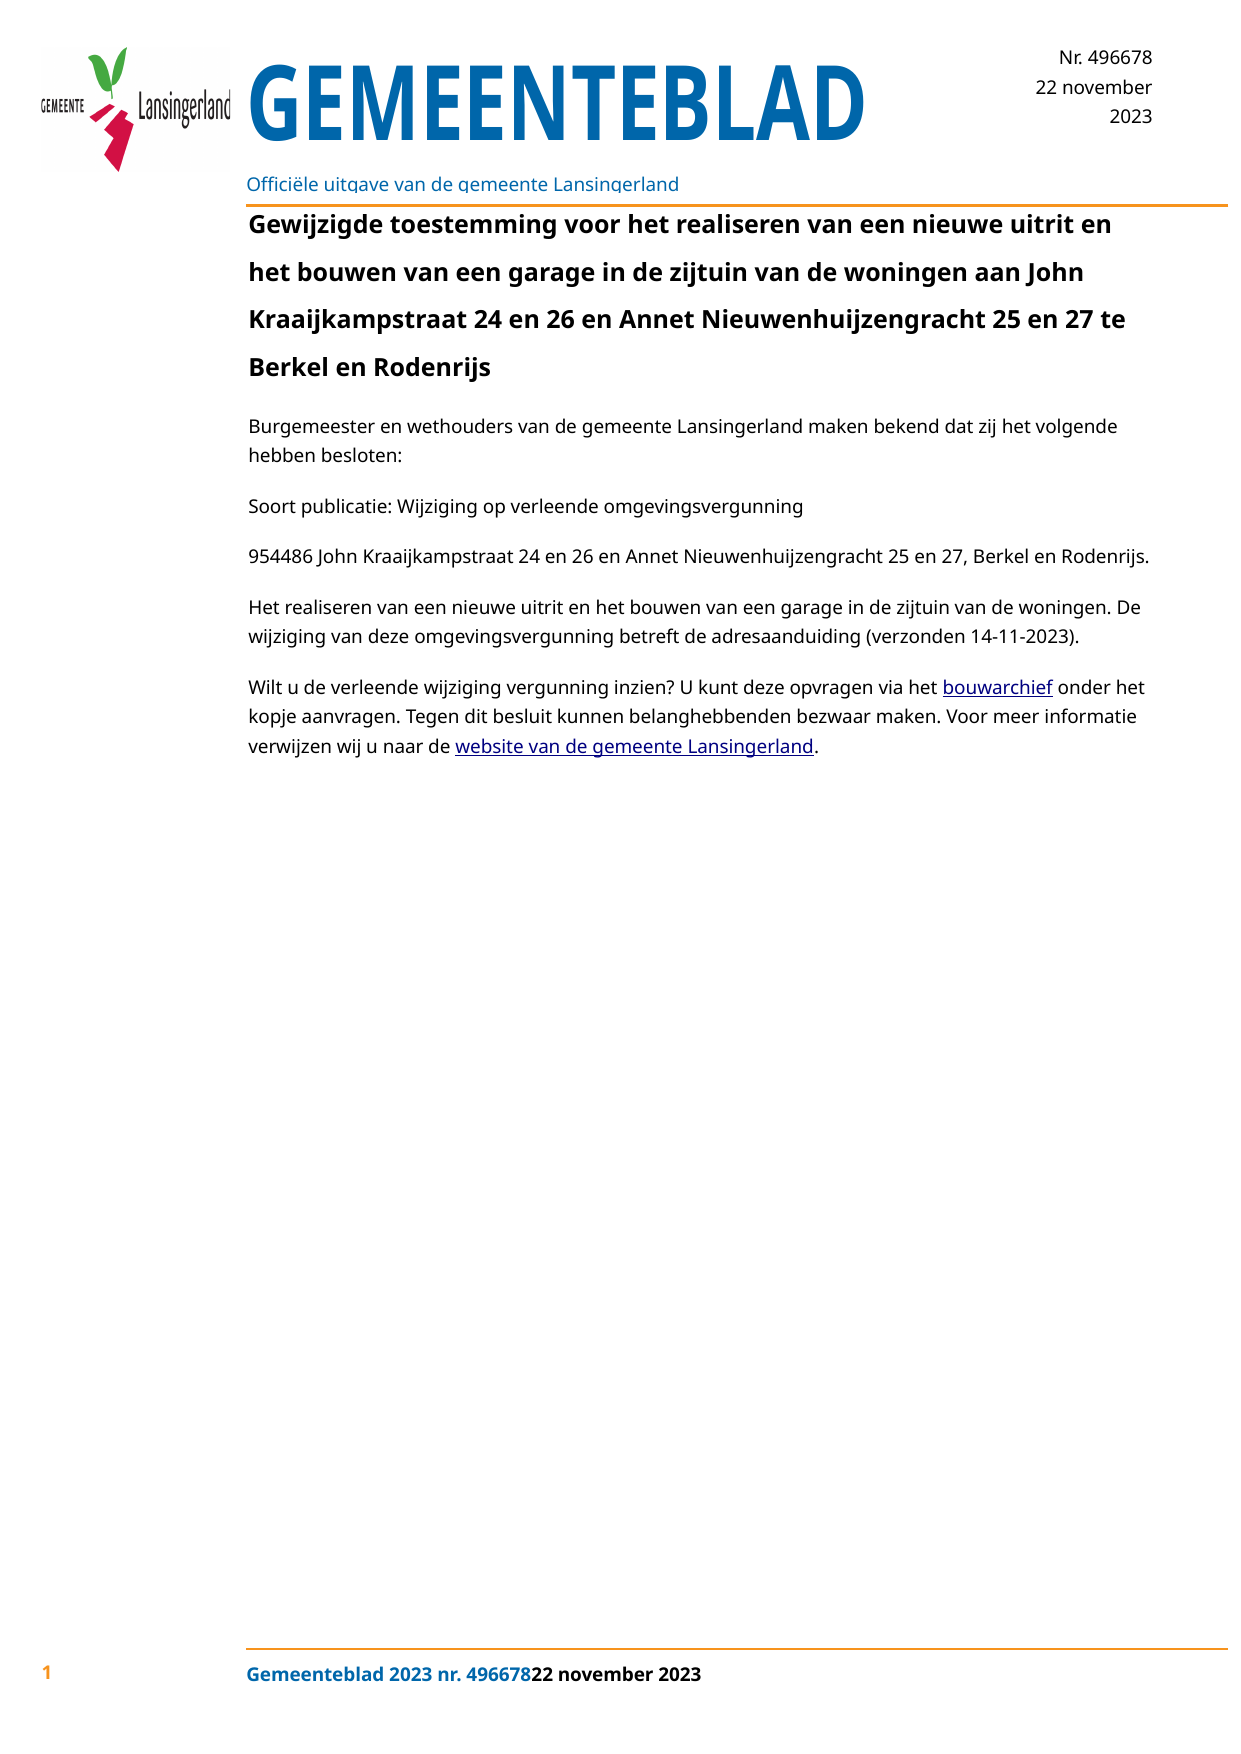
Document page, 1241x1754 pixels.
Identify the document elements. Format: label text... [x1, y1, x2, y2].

picture [41, 47, 231, 172]
text Wilt u de verleende wijziging vergunning inzien? U kunt deze opvragen via het bouwarchief onder het kopje aanvragen. Tegen dit besluit kunnen belanghebbenden bezwaar maken. Voor meer informatie verwijzen wij u naar de website van de gemeente Lansingerland. [248, 674, 1152, 759]
text 954486 John Kraaijkampstraat 24 en 26 en Annet Nieuwenhuijzengracht 25 en 27, Berkel en Rodenrijs. [248, 543, 1152, 569]
text Soort publicatie: Wijziging op verleende omgevingsvergunning [248, 493, 1152, 519]
text Gewijzigde toestemming voor het realiseren van een nieuwe uitrit en het bouwen van een garage in de zijtuin van de woningen aan John Kraaijkampstraat 24 en 26 en Annet Nieuwenhuijzengracht 25 en 27 te Berkel en Rodenrijs [248, 207, 1152, 384]
text Burgemeester en wethouders van de gemeente Lansingerland maken bekend dat zij het volgende hebben besloten: [248, 413, 1152, 468]
text Het realiseren van een nieuwe uitrit en het bouwen van een garage in de zijtuin van de woningen. De wijziging van deze omgevingsvergunning betreft de adresaanduiding (verzonden 14-11-2023). [248, 594, 1152, 649]
